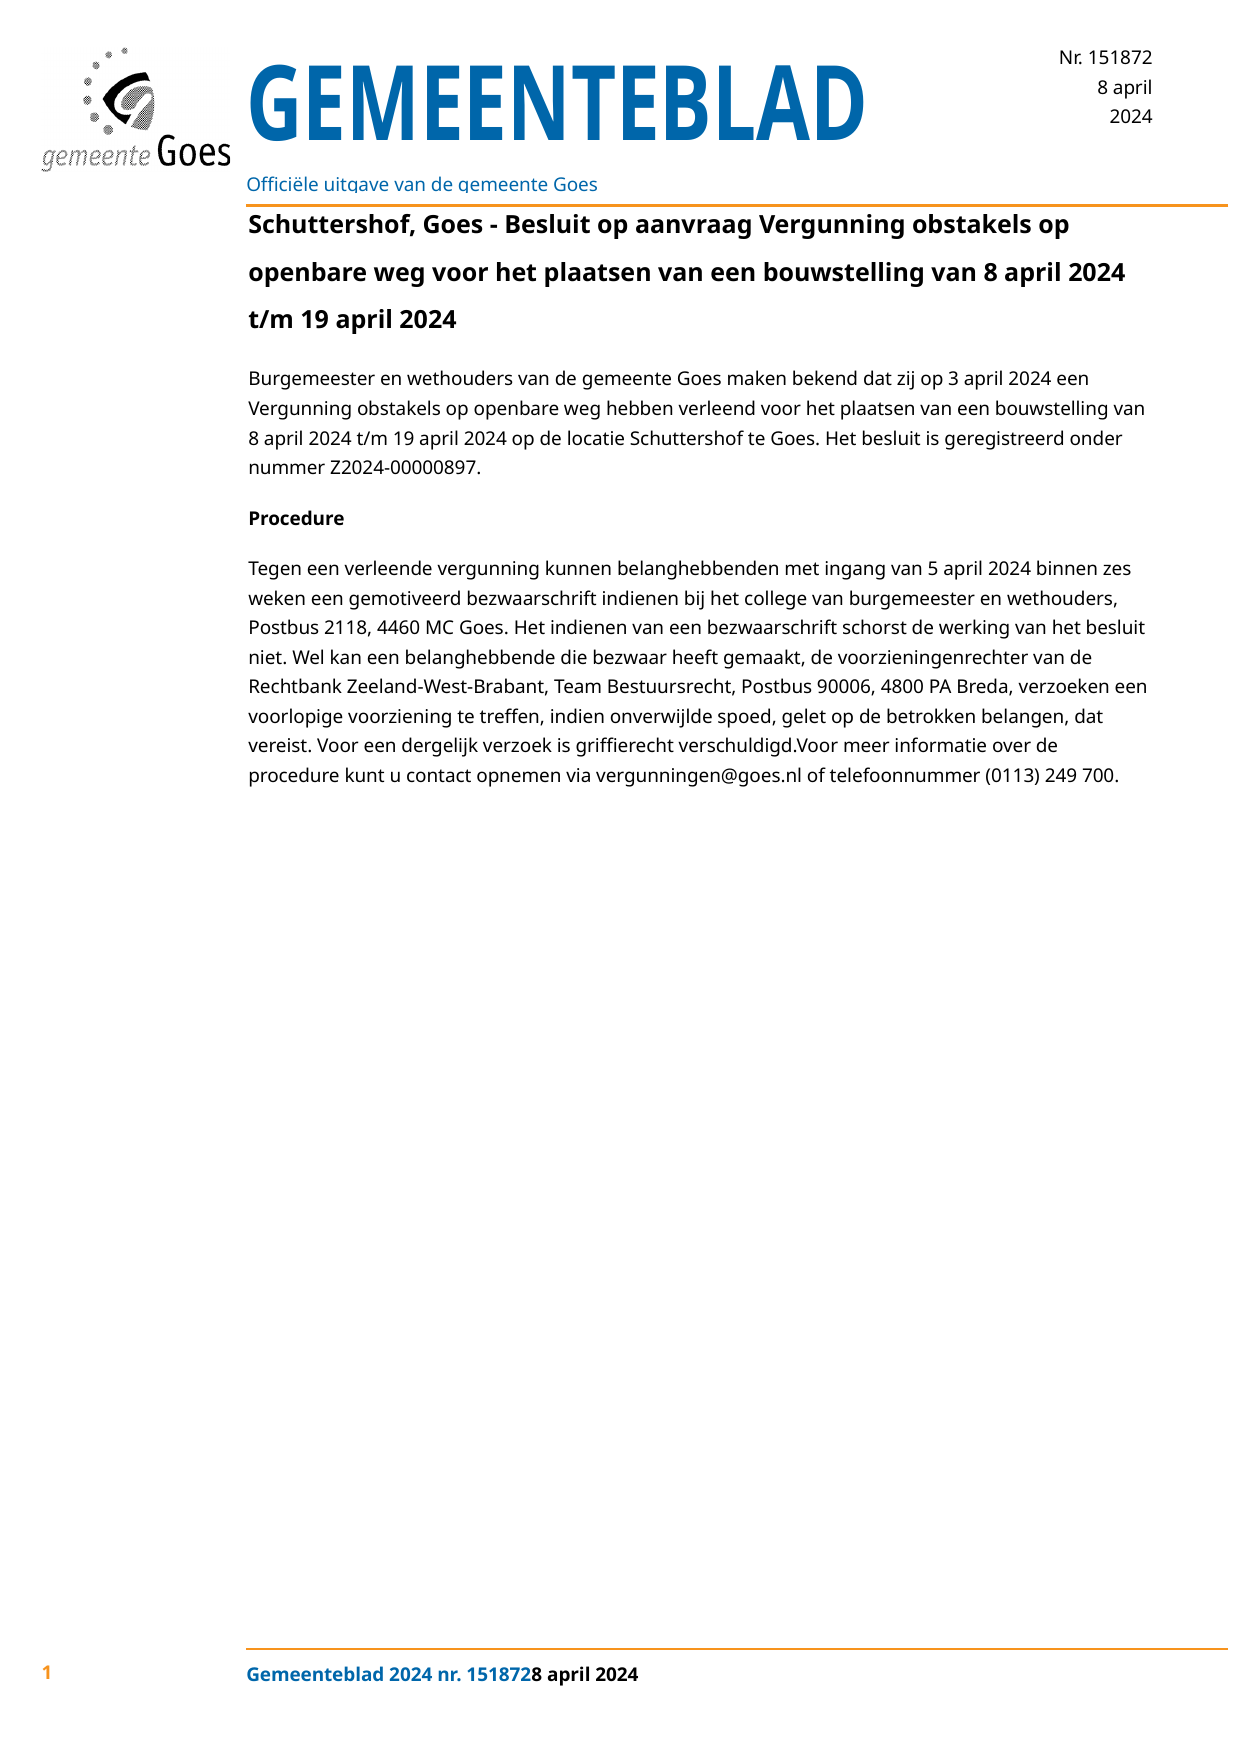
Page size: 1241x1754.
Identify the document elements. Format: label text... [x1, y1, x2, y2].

text Burgemeester en wethouders van de gemeente Goes maken bekend dat zij op 3 april 2024 een Vergunning obstakels op openbare weg hebben verleend voor het plaatsen van een bouwstelling van 8 april 2024 t/m 19 april 2024 op de locatie Schuttershof te Goes. Het besluit is geregistreerd onder nummer Z2024-00000897. [248, 366, 1152, 480]
text Tegen een verleende vergunning kunnen belanghebbenden met ingang van 5 april 2024 binnen zes weken een gemotiveerd bezwaarschrift indienen bij het college van burgemeester en wethouders, Postbus 2118, 4460 MC Goes. Het indienen van een bezwaarschrift schorst de werking van het besluit niet. Wel kan een belanghebbende die bezwaar heeft gemaakt, de voorzieningenrechter van de Rechtbank Zeeland-West-Brabant, Team Bestuursrecht, Postbus 90006, 4800 PA Breda, verzoeken een voorlopige voorziening te treffen, indien onverwijlde spoed, gelet op de betrokken belangen, dat vereist. Voor een dergelijk verzoek is griffierecht verschuldigd.Voor meer informatie over de procedure kunt u contact opnemen via vergunningen@goes.nl of telefoonnummer (0113) 249 700. [248, 555, 1152, 788]
text Schuttershof, Goes - Besluit op aanvraag Vergunning obstakels op openbare weg voor het plaatsen van een bouwstelling van 8 april 2024 t/m 19 april 2024 [248, 207, 1152, 336]
text Procedure [248, 505, 1152, 530]
picture [41, 47, 231, 172]
